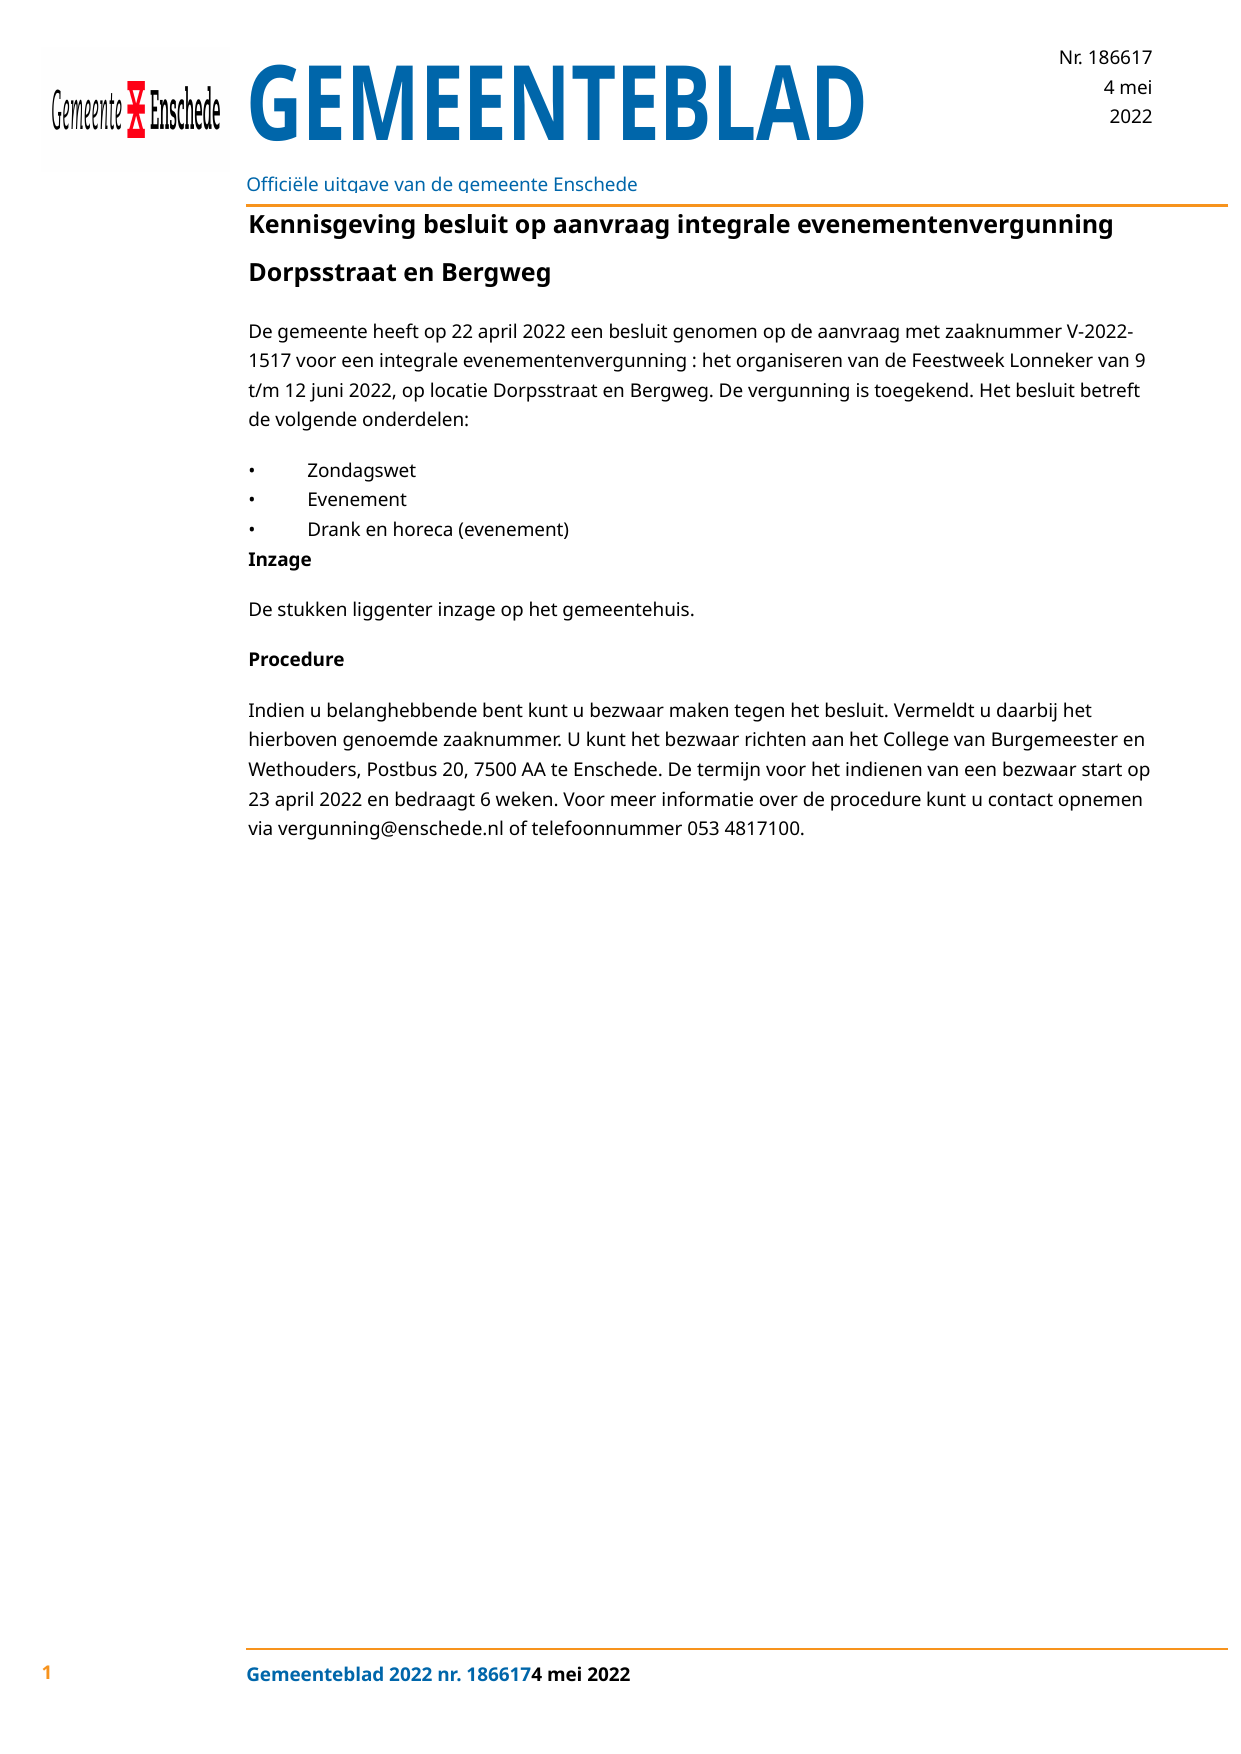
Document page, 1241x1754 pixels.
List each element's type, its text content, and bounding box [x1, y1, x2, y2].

text Inzage [248, 546, 1152, 572]
text De stukken liggenter inzage op het gemeentehuis. [248, 596, 1152, 622]
picture [41, 47, 231, 172]
list Drank en horeca (evenement) [248, 516, 1152, 542]
text Indien u belanghebbende bent kunt u bezwaar maken tegen het besluit. Vermeldt u daarbij het hierboven genoemde zaaknummer. U kunt het bezwaar richten aan het College van Burgemees­ter en Wethouders, Postbus 20, 7500 AA te Enschede. De termijn voor het indienen van een bezwaar start op 23 april 2022 en bedraagt 6 weken. Voor meer informatie over de procedure kunt u contact opnemen via vergunning@enschede.nl of telefoonnummer 053 4817100. [248, 697, 1152, 841]
list Evenement [248, 487, 1152, 512]
text De gemeente heeft op 22 april 2022 een besluit genomen op de aanvraag met zaaknummer V-2022-1517 voor een integrale evenementenvergunning : het organiseren van de Feestweek Lonneker van 9 t/m 12 juni 2022, op locatie Dorpsstraat en Bergweg. De vergunning is toegekend. Het besluit betreft de volgende onderdelen: [248, 318, 1152, 432]
text Procedure [248, 647, 1152, 672]
list Zondagswet [248, 457, 1152, 483]
text Kennisgeving besluit op aanvraag integrale evenementenvergunning Dorpsstraat en Bergweg [248, 207, 1152, 288]
